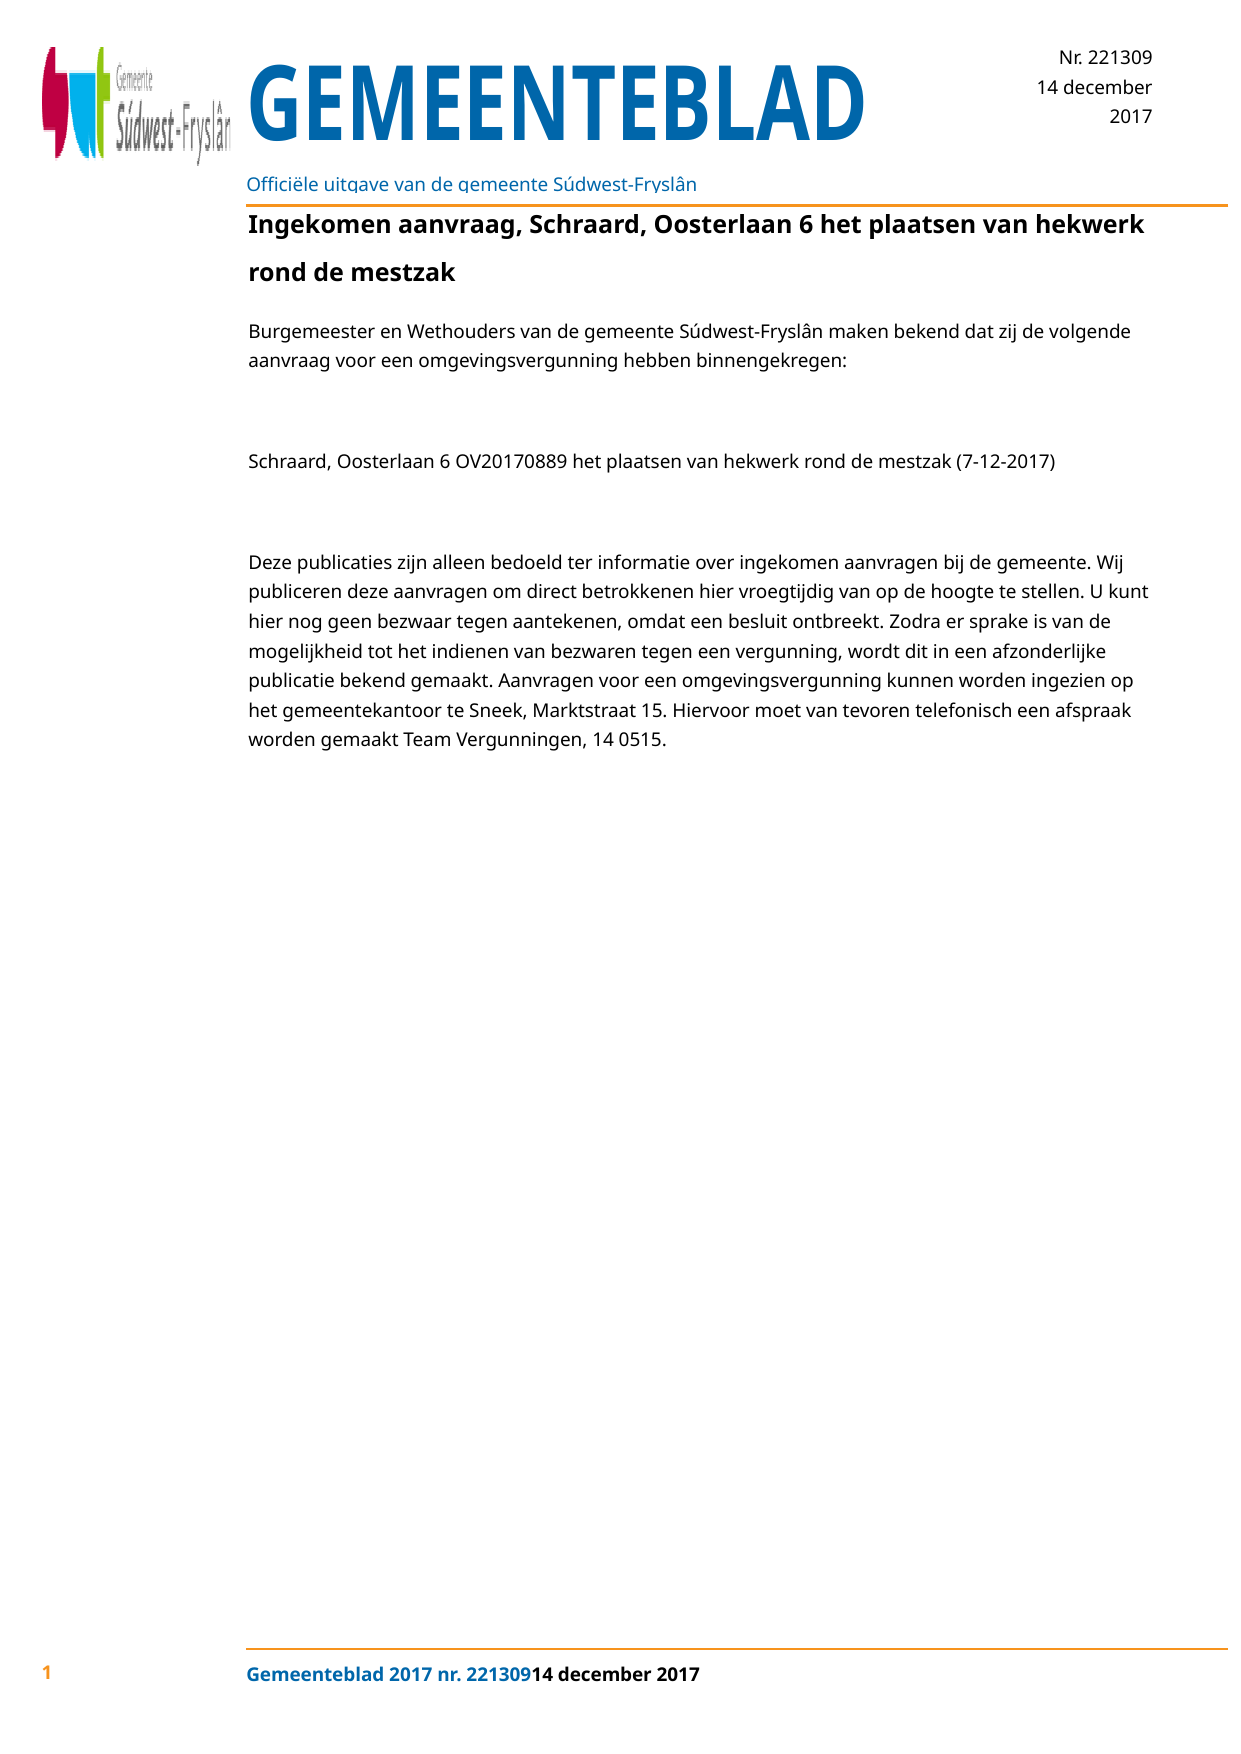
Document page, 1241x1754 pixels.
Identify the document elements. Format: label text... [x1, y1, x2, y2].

text Deze publicaties zijn alleen bedoeld ter informatie over ingekomen aanvragen bij de gemeente. Wij publiceren deze aanvragen om direct betrokkenen hier vroegtijdig van op de hoogte te stellen. U kunt hier nog geen bezwaar tegen aantekenen, omdat een besluit ontbreekt. Zodra er sprake is van de mogelijkheid tot het indienen van bezwaren tegen een vergunning, wordt dit in een afzonderlijke publicatie bekend gemaakt. Aanvragen voor een omgevingsvergunning kunnen worden ingezien op het gemeentekantoor te Sneek, Marktstraat 15. Hiervoor moet van tevoren telefonisch een afspraak worden gemaakt Team Vergunningen, 14 0515. [248, 549, 1152, 752]
picture [41, 47, 231, 172]
text Burgemeester en Wethouders van de gemeente Súdwest-Fryslân maken bekend dat zij de volgende aanvraag voor een omgevingsvergunning hebben binnengekregen: [248, 318, 1152, 373]
text Ingekomen aanvraag, Schraard, Oosterlaan 6 het plaatsen van hekwerk rond de mestzak [248, 207, 1152, 288]
text Schraard, Oosterlaan 6 OV20170889 het plaatsen van hekwerk rond de mestzak (7-12-2017) [248, 448, 1152, 474]
